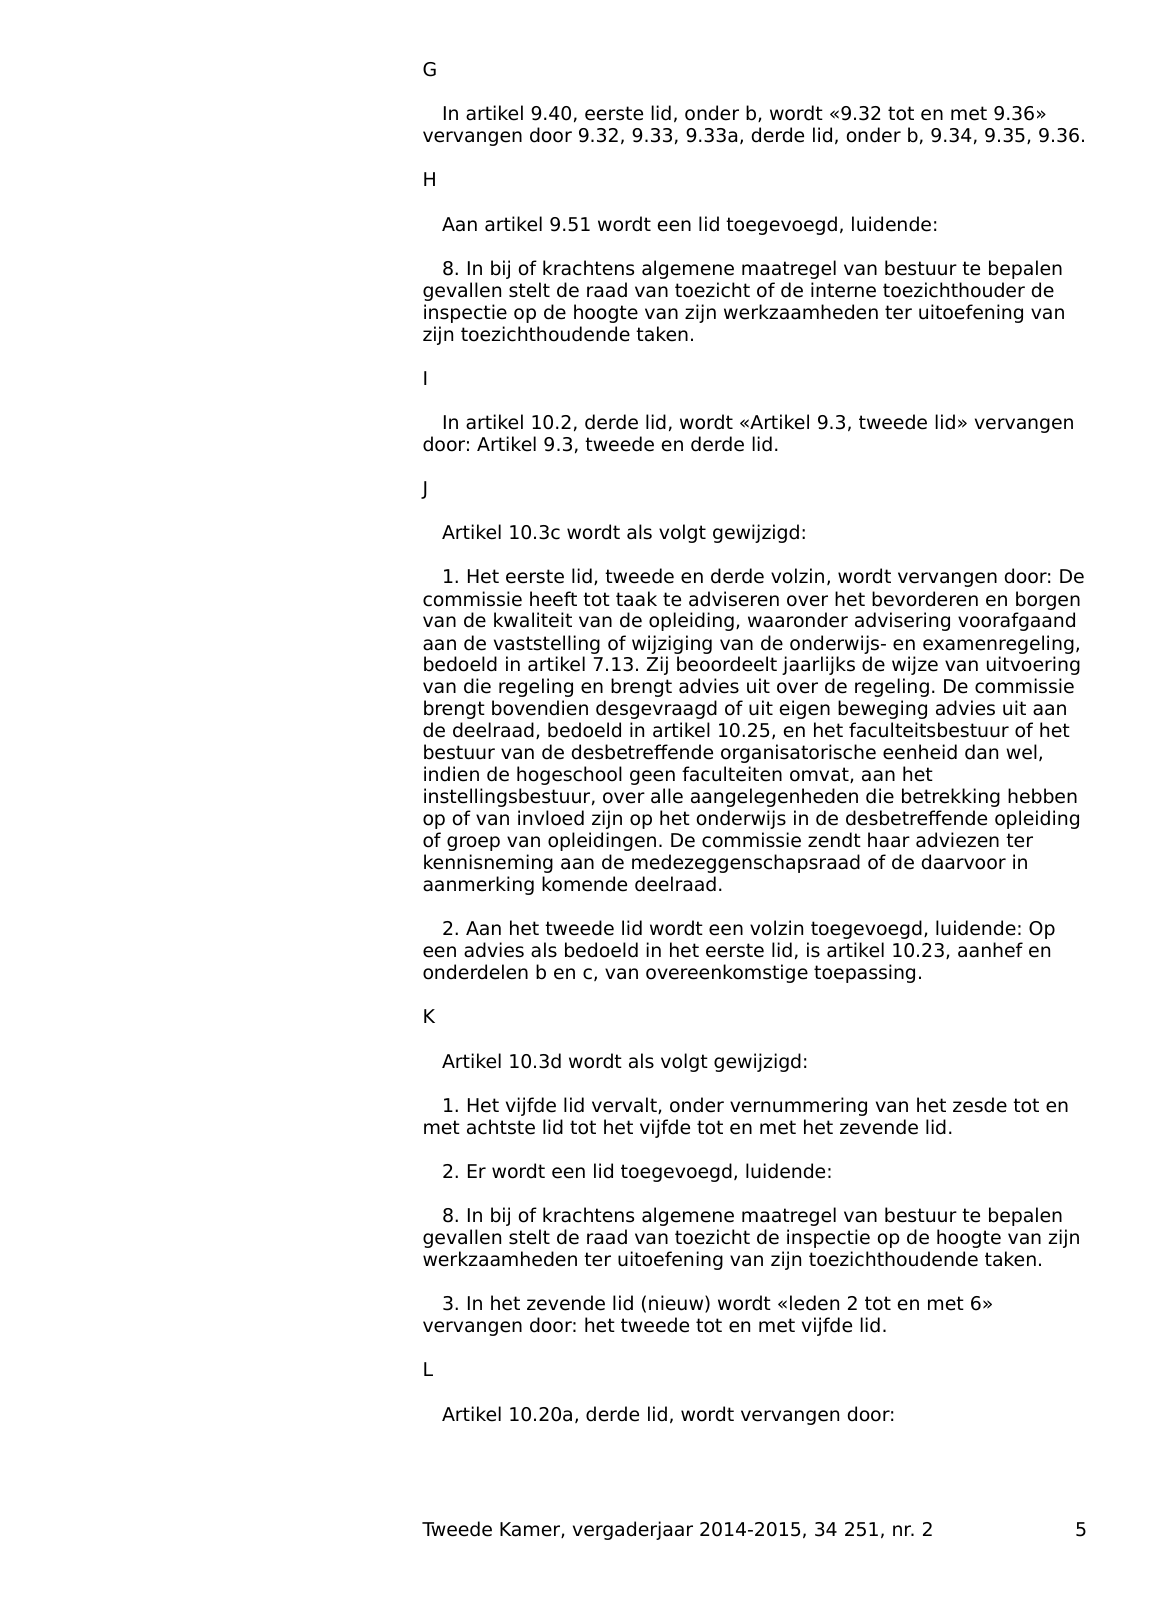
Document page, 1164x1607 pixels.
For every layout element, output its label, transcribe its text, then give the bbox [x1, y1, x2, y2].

text 2. Aan het tweede lid wordt een volzin toegevoegd, luidende: Op een advies als bedoeld in het eerste lid, is artikel 10.23, aanhef en onderdelen b en c, van overeenkomstige toepassing. [422, 918, 1087, 984]
text Aan artikel 9.51 wordt een lid toegevoegd, luidende: [422, 213, 1087, 236]
text 8. In bij of krachtens algemene maatregel van bestuur te bepalen gevallen stelt de raad van toezicht of de interne toezichthouder de inspectie op de hoogte van zijn werkzaamheden ter uitoefening van zijn toezichthoudende taken. [422, 258, 1087, 346]
text Artikel 10.3d wordt als volgt gewijzigd: [422, 1051, 1087, 1073]
text I [422, 368, 1087, 390]
text G [422, 59, 1087, 81]
text J [422, 478, 1087, 500]
text In artikel 10.2, derde lid, wordt «Artikel 9.3, tweede lid» vervangen door: Artikel 9.3, tweede en derde lid. [422, 412, 1087, 456]
text Artikel 10.3c wordt als volgt gewijzigd: [422, 522, 1087, 544]
text 2. Er wordt een lid toegevoegd, luidende: [422, 1161, 1087, 1183]
text 1. Het eerste lid, tweede en derde volzin, wordt vervangen door: De commissie heeft tot taak te adviseren over het bevorderen en borgen van de kwaliteit van de opleiding, waaronder advisering voorafgaand aan de vaststelling of wijziging van de onderwijs- en examenregeling, bedoeld in artikel 7.13. Zij beoordeelt jaarlijks de wijze van uitvoering van die regeling en brengt advies uit over de regeling. De commissie brengt bovendien desgevraagd of uit eigen beweging advies uit aan de deelraad, bedoeld in artikel 10.25, en het faculteitsbestuur of het bestuur van de desbetreffende organisatorische eenheid dan wel, indien de hogeschool geen faculteiten omvat, aan het instellingsbestuur, over alle aangelegenheden die betrekking hebben op of van invloed zijn op het onderwijs in de desbetreffende opleiding of groep van opleidingen. De commissie zendt haar adviezen ter kennisneming aan de medezeggenschapsraad of de daarvoor in aanmerking komende deelraad. [422, 566, 1087, 896]
text L [422, 1359, 1087, 1381]
text 8. In bij of krachtens algemene maatregel van bestuur te bepalen gevallen stelt de raad van toezicht de inspectie op de hoogte van zijn werkzaamheden ter uitoefening van zijn toezichthoudende taken. [422, 1205, 1087, 1271]
text Artikel 10.20a, derde lid, wordt vervangen door: [422, 1403, 1087, 1426]
text K [422, 1006, 1087, 1028]
text In artikel 9.40, eerste lid, onder b, wordt «9.32 tot en met 9.36» vervangen door 9.32, 9.33, 9.33a, derde lid, onder b, 9.34, 9.35, 9.36. [422, 103, 1087, 147]
text H [422, 169, 1087, 191]
text 1. Het vijfde lid vervalt, onder vernummering van het zesde tot en met achtste lid tot het vijfde tot en met het zevende lid. [422, 1095, 1087, 1139]
text 3. In het zevende lid (nieuw) wordt «leden 2 tot en met 6» vervangen door: het tweede tot en met vijfde lid. [422, 1293, 1087, 1337]
